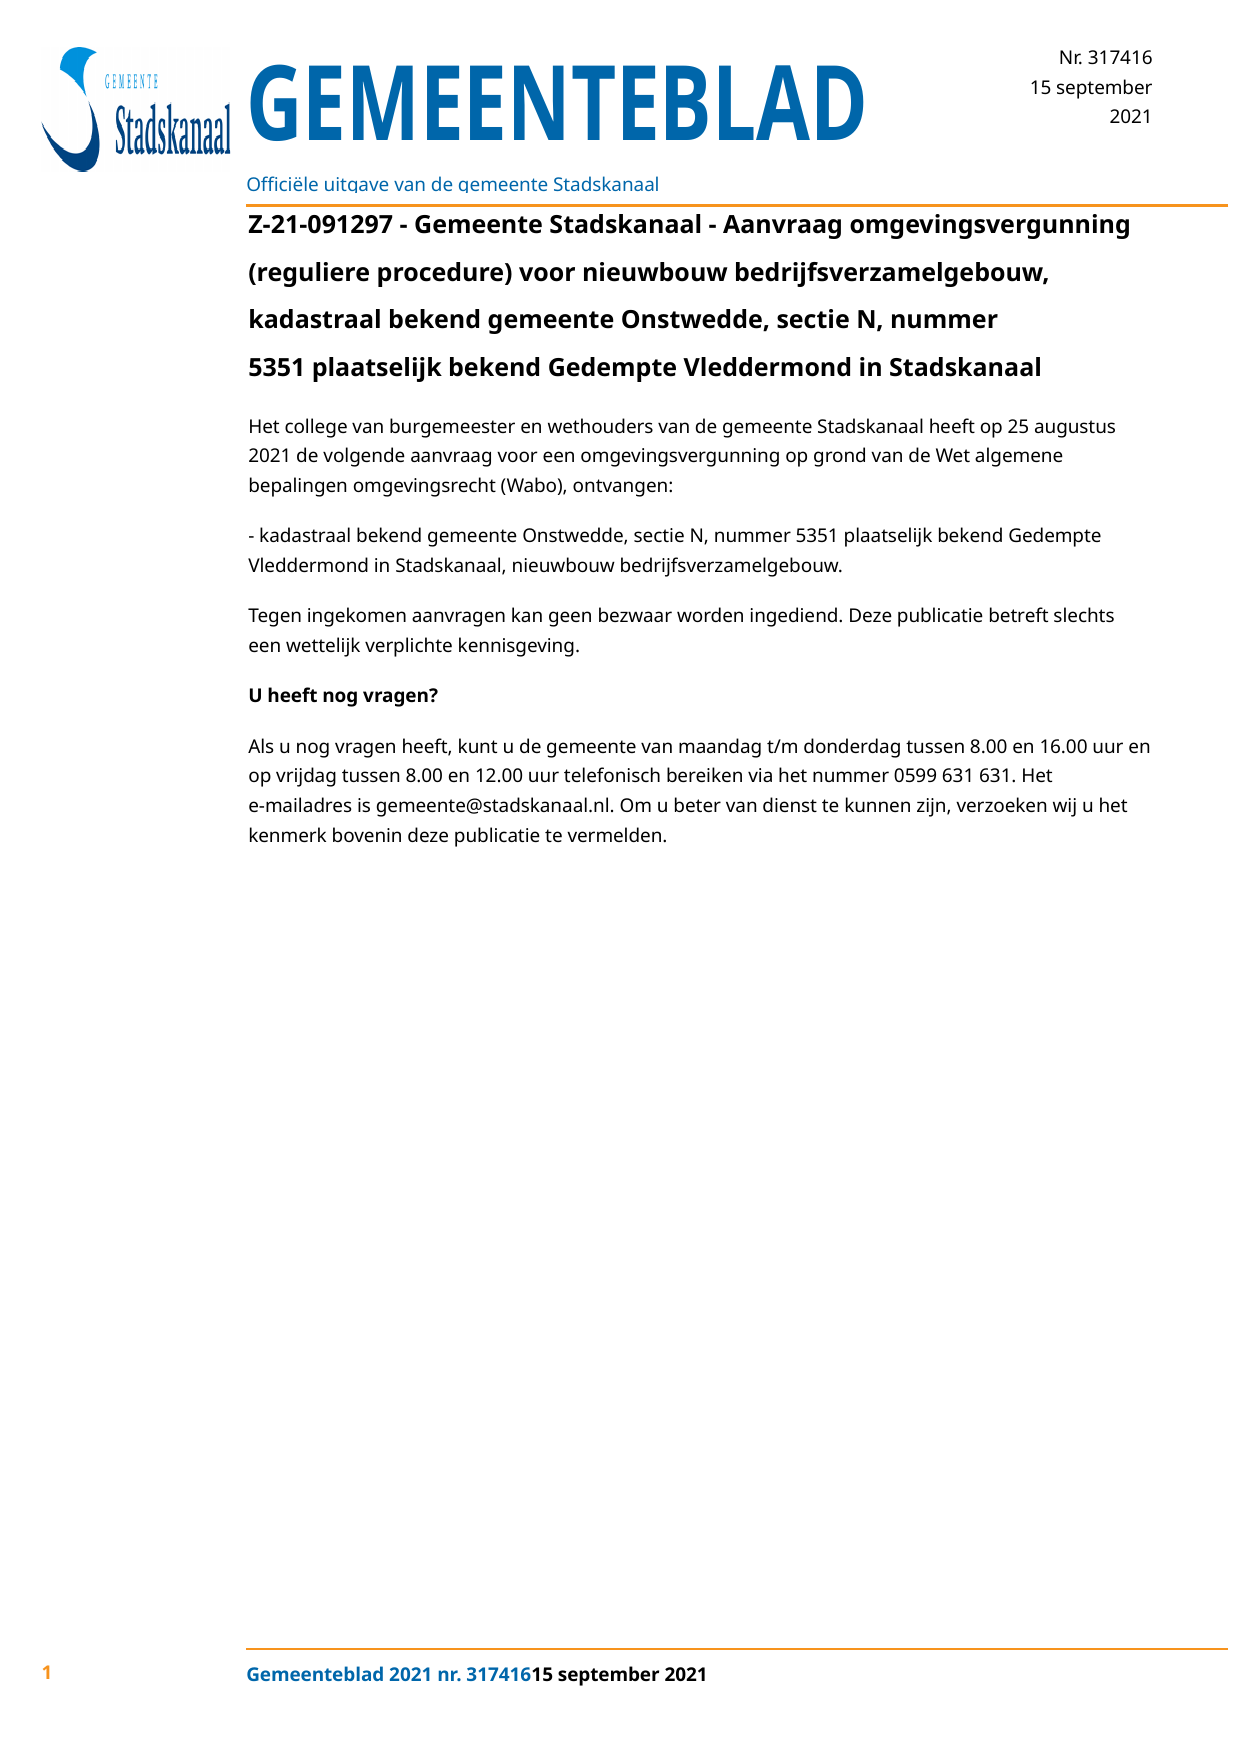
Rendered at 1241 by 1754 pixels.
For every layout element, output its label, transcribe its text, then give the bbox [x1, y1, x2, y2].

text Als u nog vragen heeft, kunt u de gemeente van maandag t/m donderdag tussen 8.00 en 16.00 uur en op vrijdag tussen 8.00 en 12.00 uur telefonisch bereiken via het nummer 0599 631 631. Het e‑mailadres is gemeente@stadskanaal.nl. Om u beter van dienst te kunnen zijn, verzoeken wij u het kenmerk bovenin deze publicatie te vermelden. [248, 733, 1152, 848]
text Z-21-091297 - Gemeente Stadskanaal - Aanvraag omgevingsvergunning (reguliere procedure) voor nieuwbouw bedrijfsverzamelgebouw, kadastraal bekend gemeente Onstwedde, sectie N, nummer 5351 plaatselijk bekend Gedempte Vleddermond in Stadskanaal [248, 207, 1152, 384]
picture [41, 47, 231, 172]
text U heeft nog vragen? [248, 683, 1152, 708]
text - kadastraal bekend gemeente Onstwedde, sectie N, nummer 5351 plaatselijk bekend Gedempte Vleddermond in Stadskanaal, nieuwbouw bedrijfsverzamelgebouw. [248, 523, 1152, 578]
text Tegen ingekomen aanvragen kan geen bezwaar worden ingediend. Deze publicatie betreft slechts een wettelijk verplichte kennisgeving. [248, 603, 1152, 658]
text Het college van burgemeester en wethouders van de gemeente Stadskanaal heeft op 25 augustus 2021 de volgende aanvraag voor een omgevingsvergunning op grond van de Wet algemene bepalingen omgevingsrecht (Wabo), ontvangen: [248, 413, 1152, 498]
